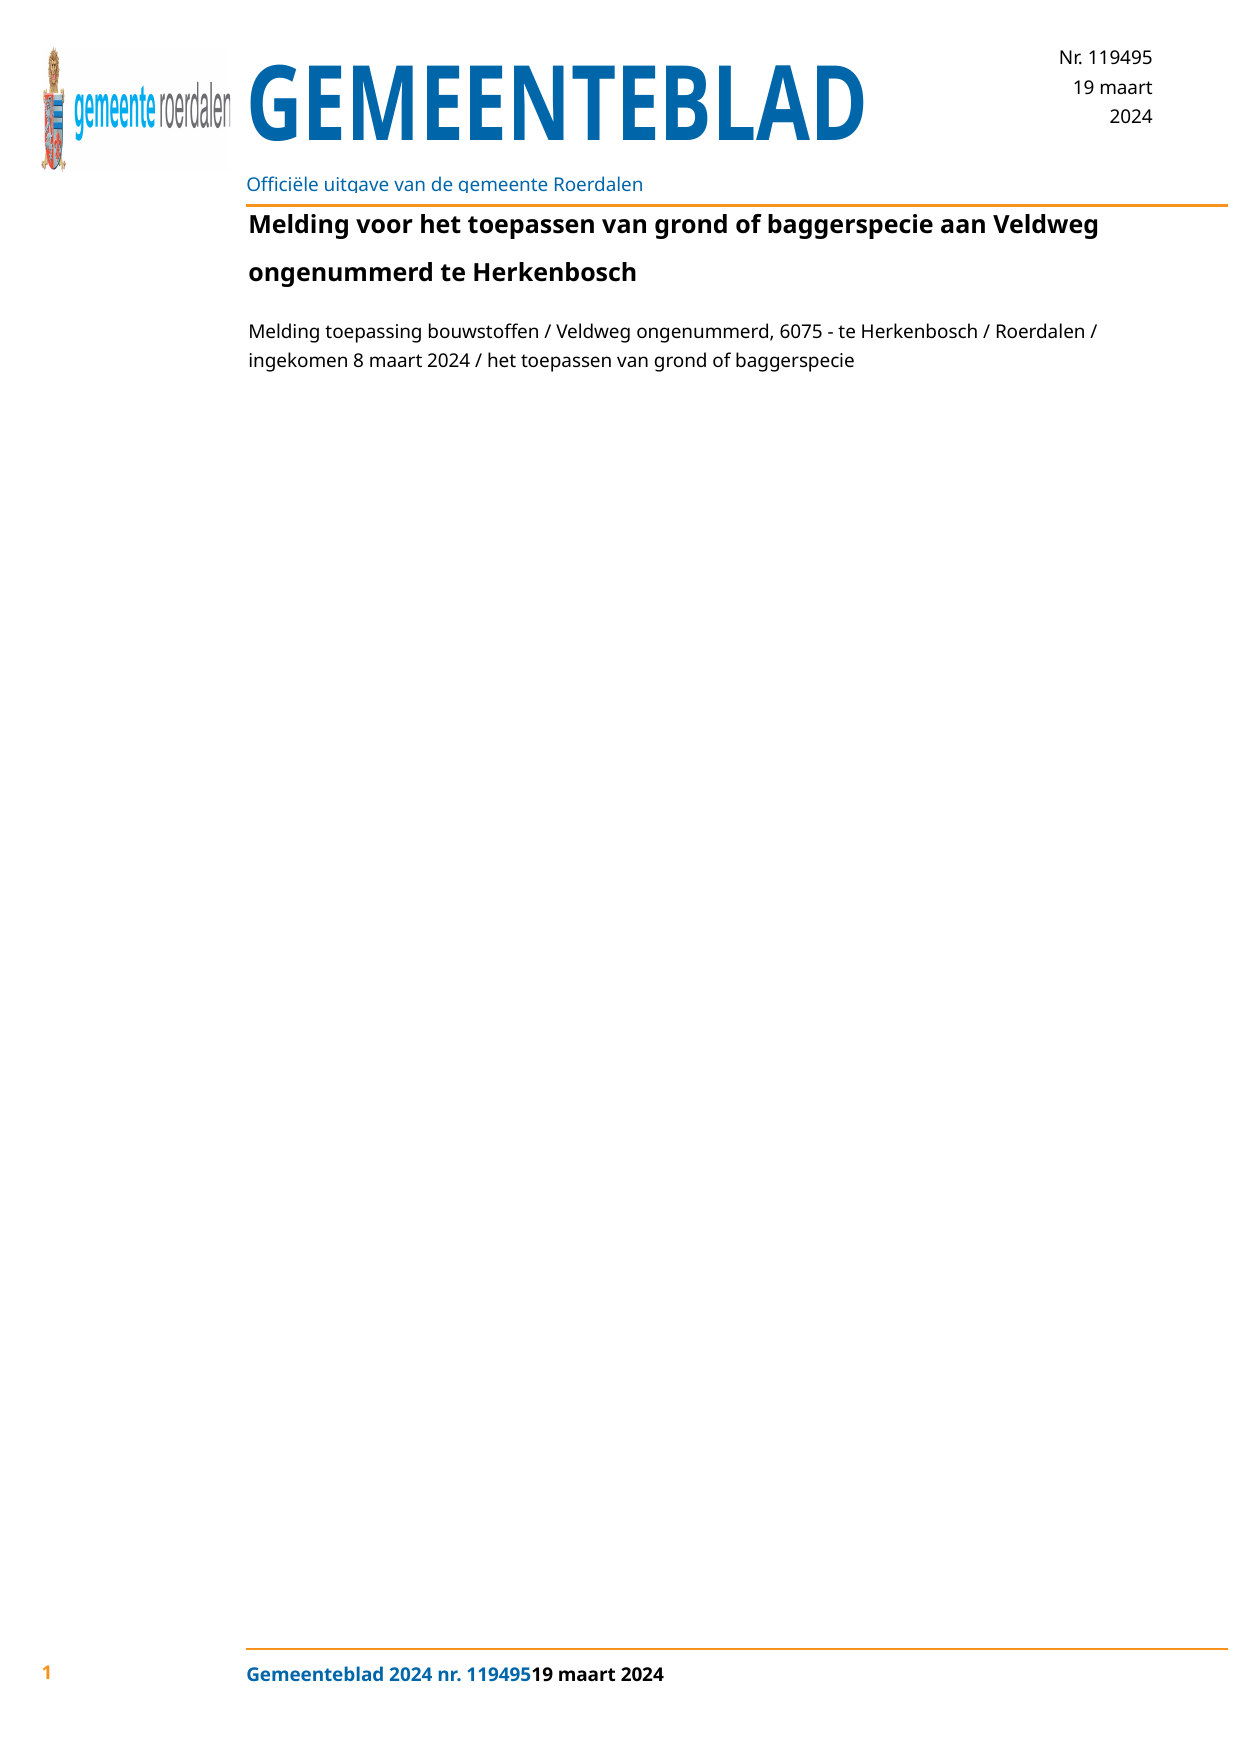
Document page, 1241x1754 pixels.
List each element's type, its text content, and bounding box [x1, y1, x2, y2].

text Melding toepassing bouwstoffen / Veldweg ongenummerd, 6075 - te Herkenbosch / Roerdalen / ingekomen 8 maart 2024 / het toepassen van grond of baggerspecie [248, 318, 1152, 373]
picture [41, 47, 231, 172]
text Melding voor het toepassen van grond of baggerspecie aan Veldweg ongenummerd te Herkenbosch [248, 207, 1152, 288]
